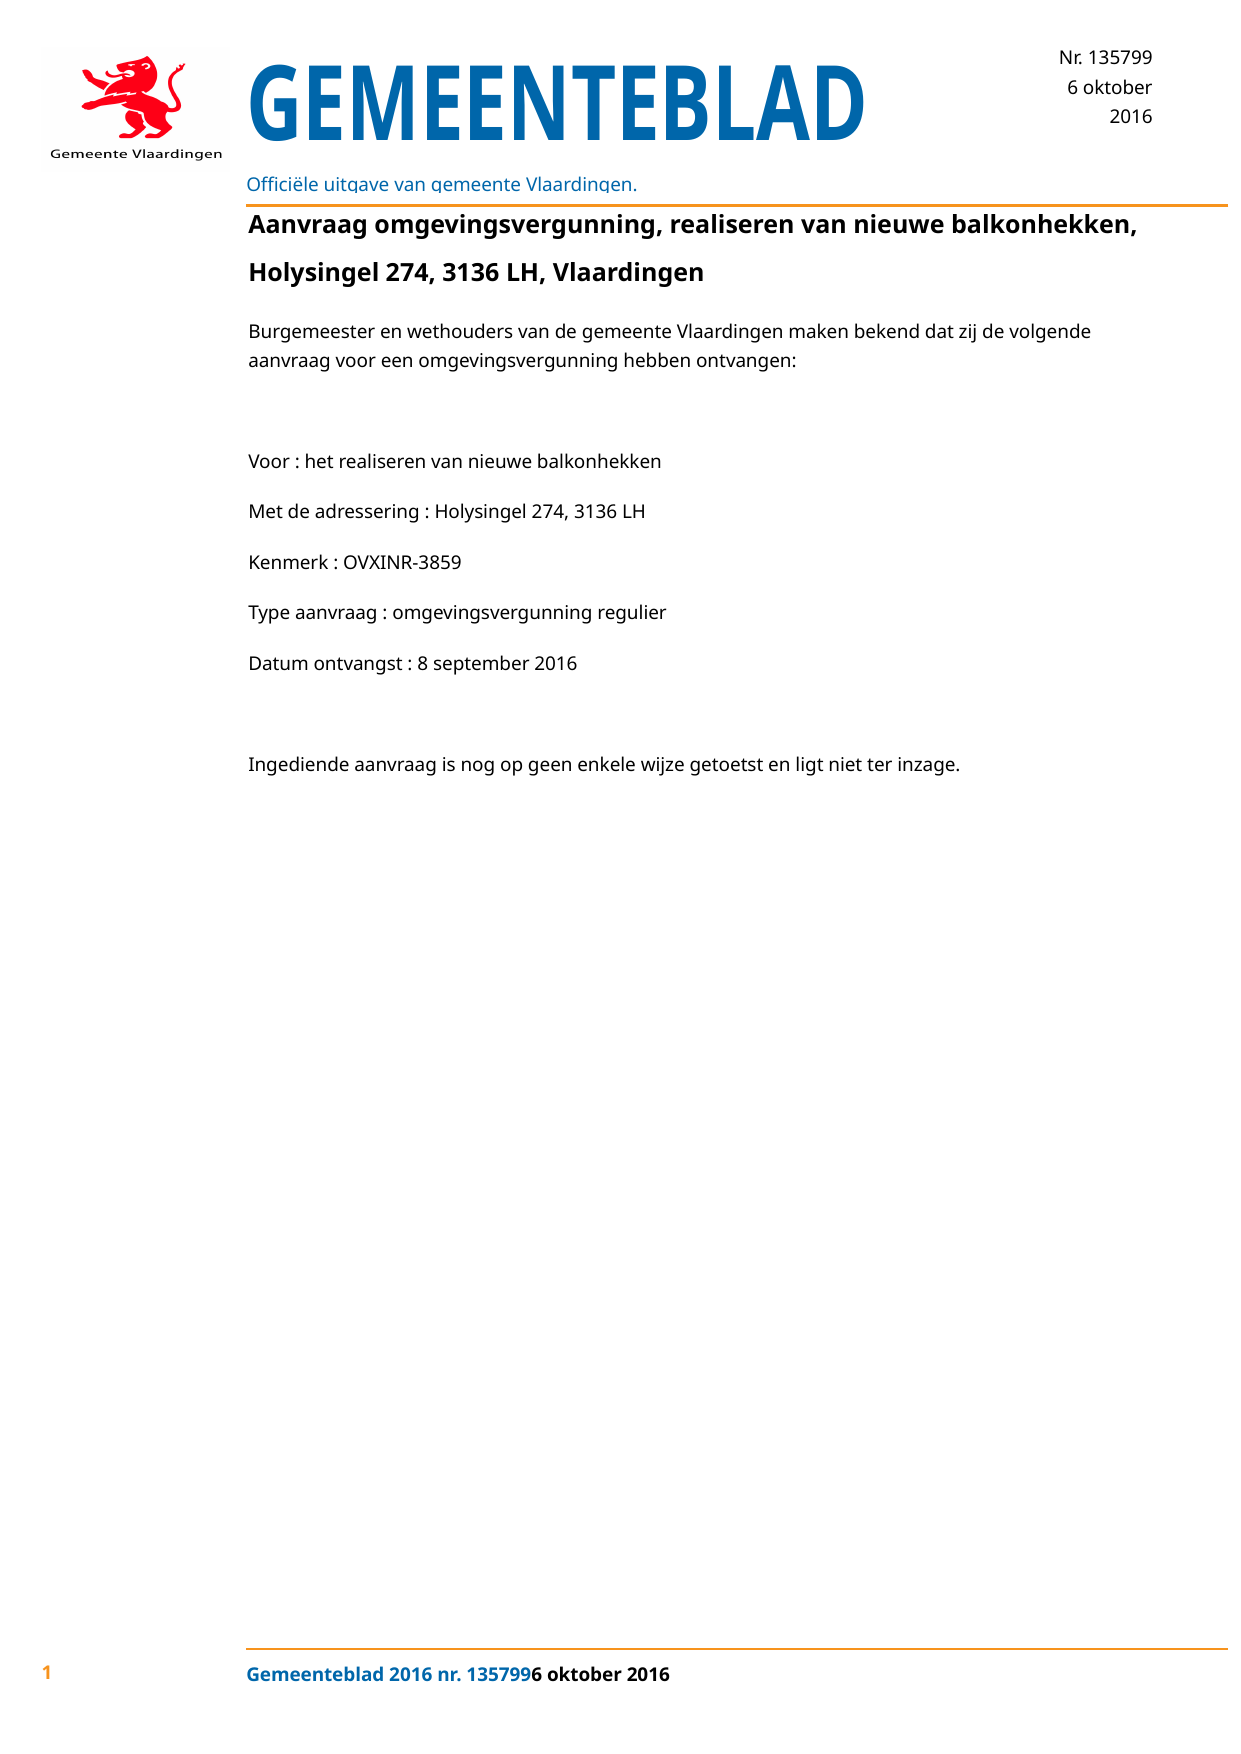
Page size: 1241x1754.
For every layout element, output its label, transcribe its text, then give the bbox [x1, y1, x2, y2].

text Met de adressering : Holysingel 274, 3136 LH [248, 499, 1152, 524]
text Datum ontvangst : 8 september 2016 [248, 650, 1152, 676]
text Type aanvraag : omgevingsvergunning regulier [248, 599, 1152, 625]
picture [41, 47, 231, 172]
text Ingediende aanvraag is nog op geen enkele wijze getoetst en ligt niet ter inzage. [248, 751, 1152, 777]
text Kenmerk : OVXINR-3859 [248, 549, 1152, 575]
text Aanvraag omgevingsvergunning, realiseren van nieuwe balkonhekken, Holysingel 274, 3136 LH, Vlaardingen [248, 207, 1152, 288]
text Voor : het realiseren van nieuwe balkonhekken [248, 448, 1152, 474]
text Burgemeester en wethouders van de gemeente Vlaardingen maken bekend dat zij de volgende aanvraag voor een omgevingsvergunning hebben ontvangen: [248, 318, 1152, 373]
